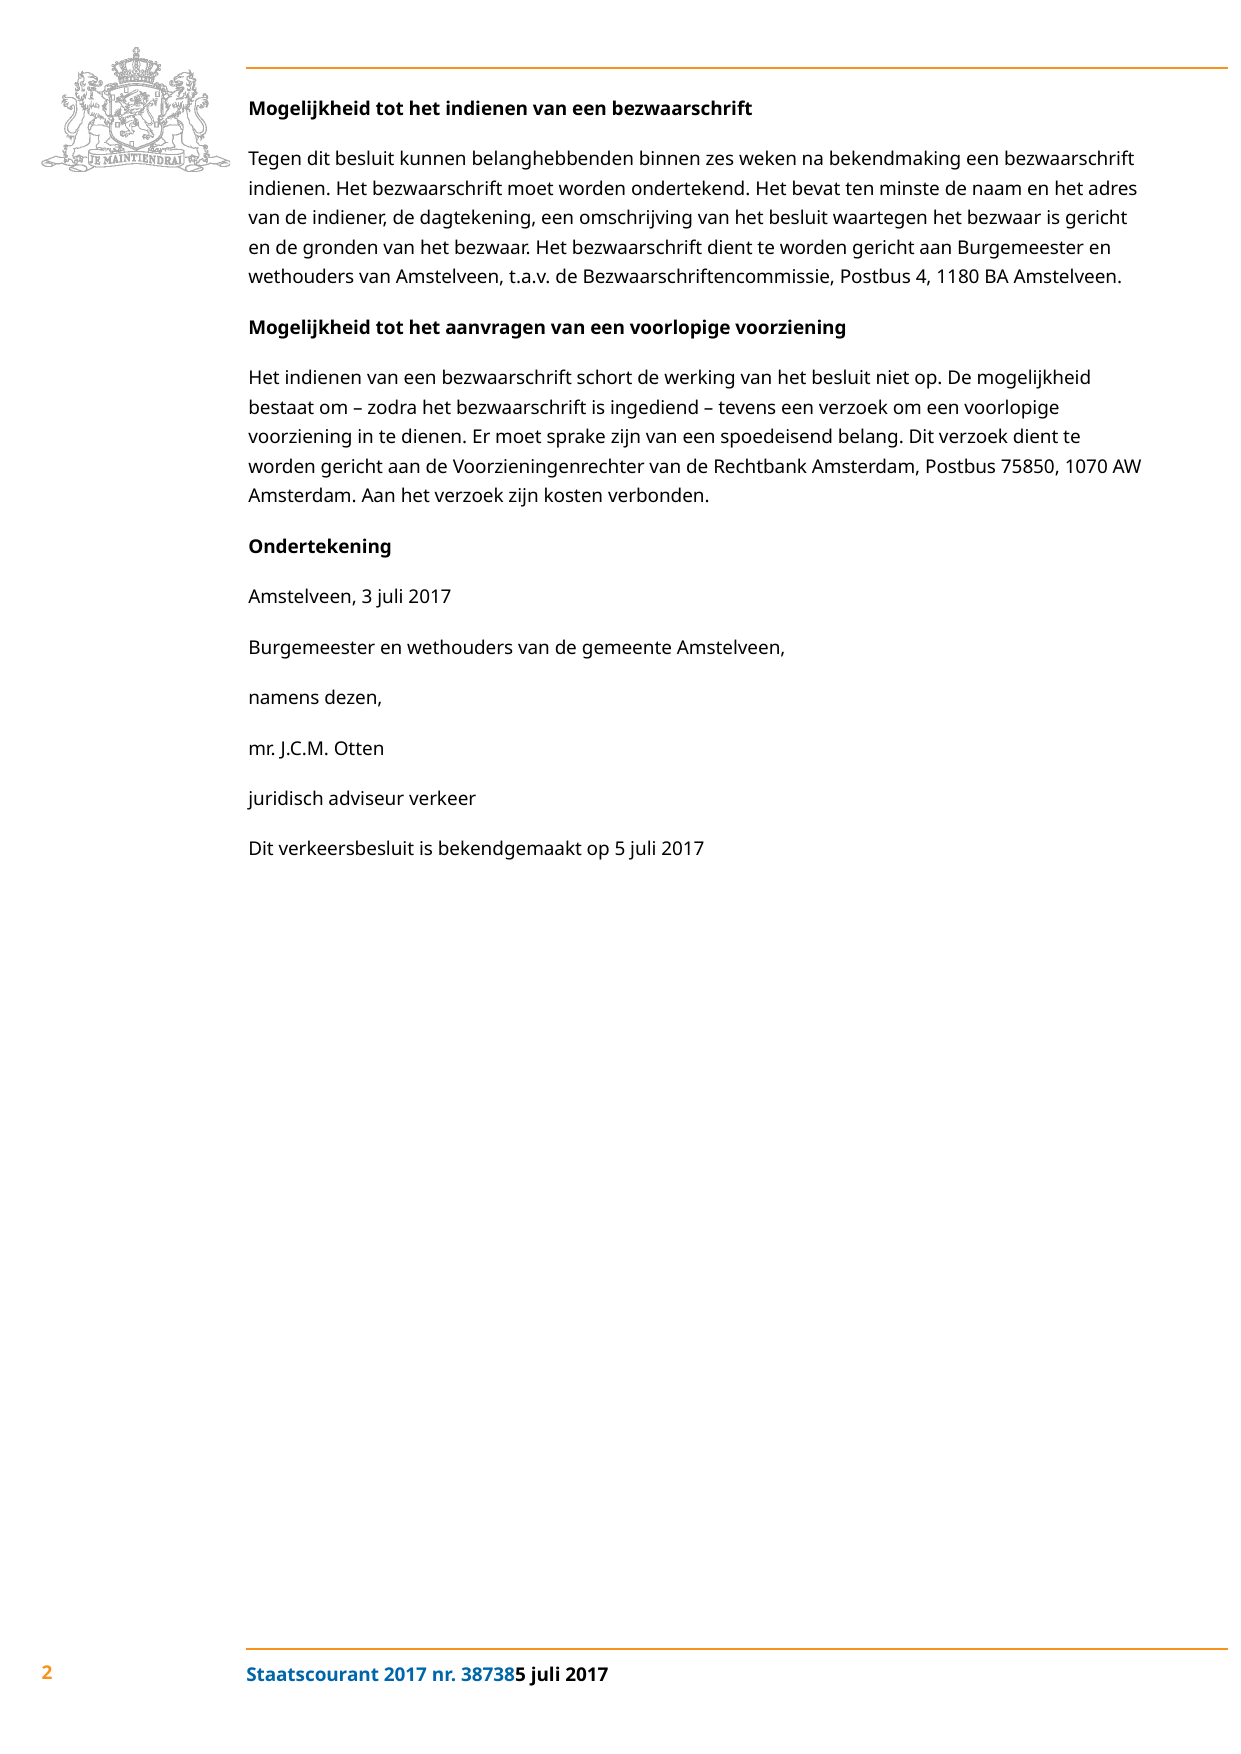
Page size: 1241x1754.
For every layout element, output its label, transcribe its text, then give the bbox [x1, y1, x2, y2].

text juridisch adviseur verkeer [248, 785, 1152, 811]
text Burgemeester en wethouders van de gemeente Amstelveen, [248, 634, 1152, 660]
text Amstelveen, 3 juli 2017 [248, 583, 1152, 609]
text Dit verkeersbesluit is bekendgemaakt op 5 juli 2017 [248, 836, 1152, 861]
text Mogelijkheid tot het indienen van een bezwaarschrift [248, 95, 1152, 121]
picture [41, 47, 231, 172]
text Mogelijkheid tot het aanvragen van een voorlopige voorziening [248, 314, 1152, 340]
text namens dezen, [248, 684, 1152, 710]
text Ondertekening [248, 533, 1152, 559]
text Tegen dit besluit kunnen belanghebbenden binnen zes weken na bekendmaking een bezwaarschrift indienen. Het bezwaarschrift moet worden ondertekend. Het bevat ten minste de naam en het adres van de indiener, de dagtekening, een omschrijving van het besluit waartegen het bezwaar is gericht en de gronden van het bezwaar. Het bezwaarschrift dient te worden gericht aan Burgemeester en wethouders van Amstelveen, t.a.v. de Bezwaarschriftencommissie, Postbus 4, 1180 BA Amstelveen. [248, 145, 1152, 289]
text Het indienen van een bezwaarschrift schort de werking van het besluit niet op. De mogelijkheid bestaat om – zodra het bezwaarschrift is ingediend – tevens een verzoek om een voorlopige voorziening in te dienen. Er moet sprake zijn van een spoedeisend belang. Dit verzoek dient te worden gericht aan de Voorzieningenrechter van de Rechtbank Amsterdam, Postbus 75850, 1070 AW Amsterdam. Aan het verzoek zijn kosten verbonden. [248, 364, 1152, 508]
text mr. J.C.M. Otten [248, 735, 1152, 761]
